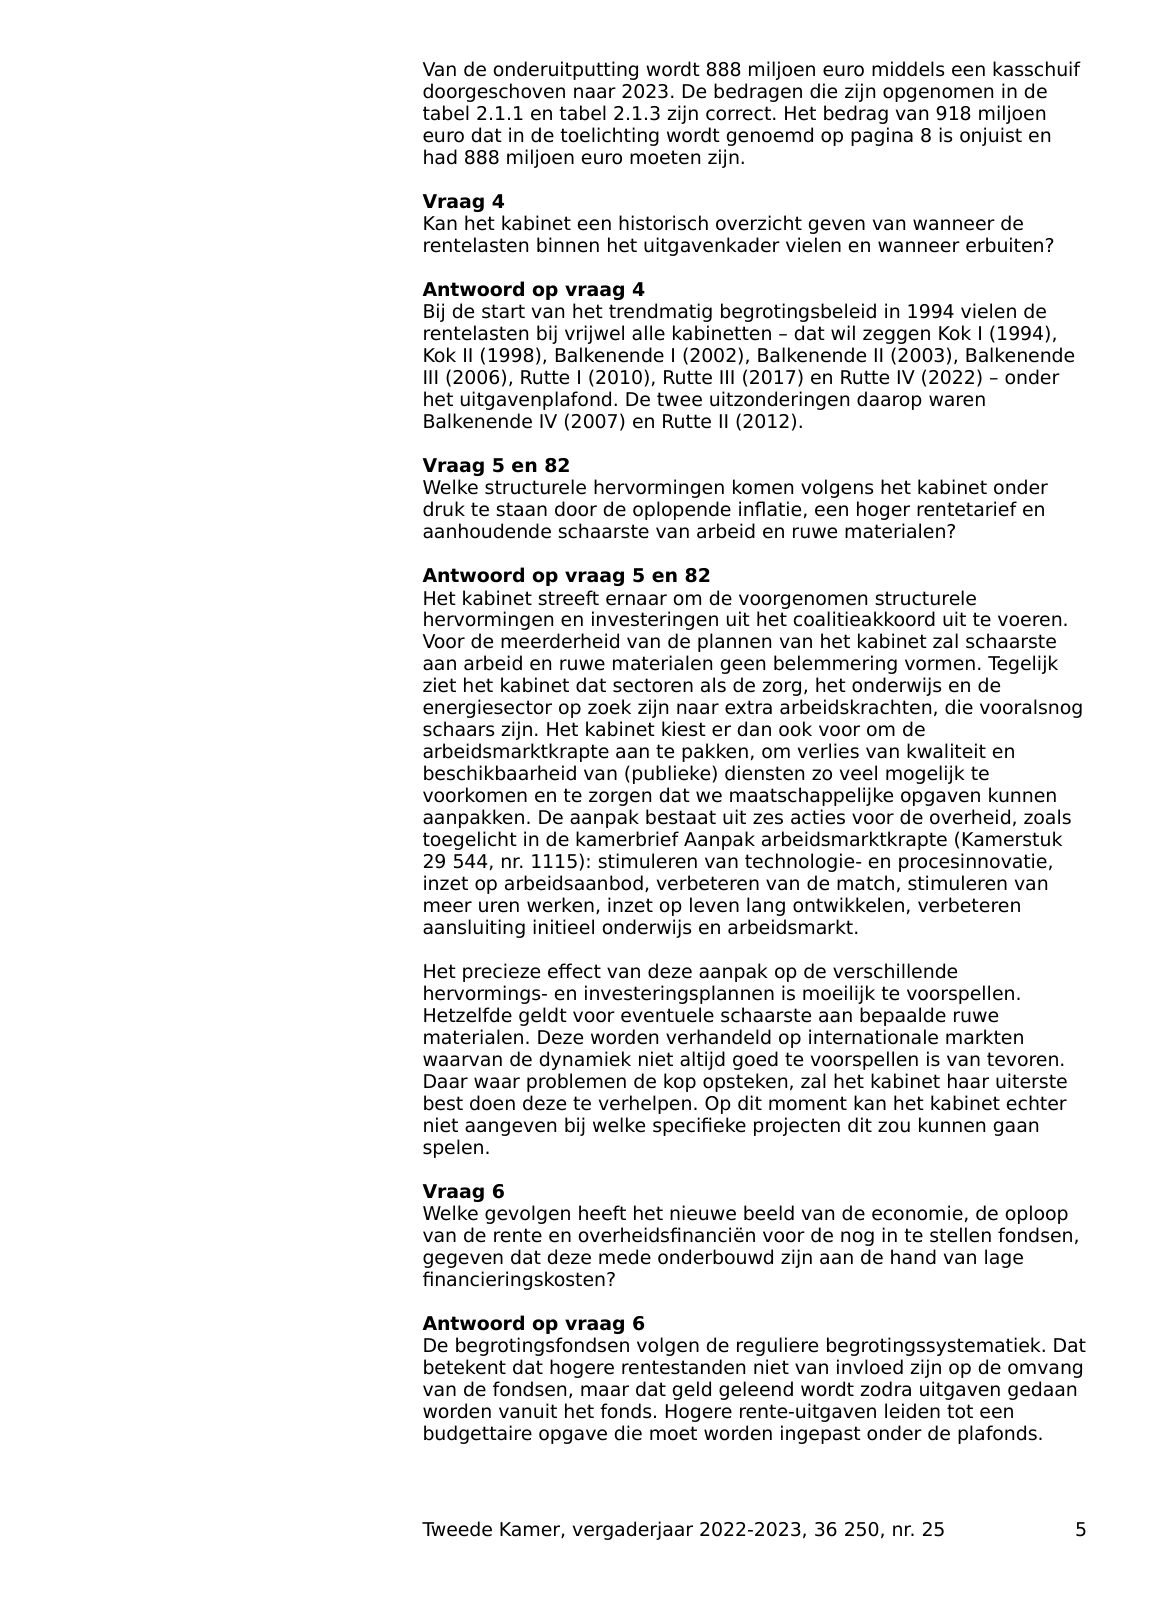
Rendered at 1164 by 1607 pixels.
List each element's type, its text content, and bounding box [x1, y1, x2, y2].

text Welke structurele hervormingen komen volgens het kabinet onder druk te staan door de oplopende inflatie, een hoger rentetarief en aanhoudende schaarste van arbeid en ruwe materialen? [422, 477, 1087, 543]
text Het kabinet streeft ernaar om de voorgenomen structurele hervormingen en investeringen uit het coalitieakkoord uit te voeren. Voor de meerderheid van de plannen van het kabinet zal schaarste aan arbeid en ruwe materialen geen belemmering vormen. Tegelijk ziet het kabinet dat sectoren als de zorg, het onderwijs en de energiesector op zoek zijn naar extra arbeidskrachten, die vooralsnog schaars zijn. Het kabinet kiest er dan ook voor om de arbeidsmarktkrapte aan te pakken, om verlies van kwaliteit en beschikbaarheid van (publieke) diensten zo veel mogelijk te voorkomen en te zorgen dat we maatschappelijke opgaven kunnen aanpakken. De aanpak bestaat uit zes acties voor de overheid, zoals toegelicht in de kamerbrief Aanpak arbeidsmarktkrapte (Kamerstuk 29 544, nr. 1115): stimuleren van technologie- en procesinnovatie, inzet op arbeidsaanbod, verbeteren van de match, stimuleren van meer uren werken, inzet op leven lang ontwikkelen, verbeteren aansluiting initieel onderwijs en arbeidsmarkt. [422, 587, 1087, 939]
text Bij de start van het trendmatig begrotingsbeleid in 1994 vielen de rentelasten bij vrijwel alle kabinetten – dat wil zeggen Kok I (1994), Kok II (1998), Balkenende I (2002), Balkenende II (2003), Balkenende III (2006), Rutte I (2010), Rutte III (2017) en Rutte IV (2022) – onder het uitgavenplafond. De twee uitzonderingen daarop waren Balkenende IV (2007) en Rutte II (2012). [422, 301, 1087, 433]
text Vraag 6 [422, 1181, 1087, 1203]
text De begrotingsfondsen volgen de reguliere begrotingssystematiek. Dat betekent dat hogere rentestanden niet van invloed zijn op de omvang van de fondsen, maar dat geld geleend wordt zodra uitgaven gedaan worden vanuit het fonds. Hogere rente-uitgaven leiden tot een budgettaire opgave die moet worden ingepast onder de plafonds. [422, 1335, 1087, 1445]
text Vraag 4 [422, 191, 1087, 213]
text Van de onderuitputting wordt 888 miljoen euro middels een kasschuif doorgeschoven naar 2023. De bedragen die zijn opgenomen in de tabel 2.1.1 en tabel 2.1.3 zijn correct. Het bedrag van 918 miljoen euro dat in de toelichting wordt genoemd op pagina 8 is onjuist en had 888 miljoen euro moeten zijn. [422, 59, 1087, 169]
text Antwoord op vraag 4 [422, 279, 1087, 301]
text Antwoord op vraag 5 en 82 [422, 565, 1087, 587]
text Vraag 5 en 82 [422, 455, 1087, 477]
text Welke gevolgen heeft het nieuwe beeld van de economie, de oploop van de rente en overheidsfinanciën voor de nog in te stellen fondsen, gegeven dat deze mede onderbouwd zijn aan de hand van lage financieringskosten? [422, 1203, 1087, 1291]
text Het precieze effect van deze aanpak op de verschillende hervormings- en investeringsplannen is moeilijk te voorspellen. Hetzelfde geldt voor eventuele schaarste aan bepaalde ruwe materialen. Deze worden verhandeld op internationale markten waarvan de dynamiek niet altijd goed te voorspellen is van tevoren. Daar waar problemen de kop opsteken, zal het kabinet haar uiterste best doen deze te verhelpen. Op dit moment kan het kabinet echter niet aangeven bij welke specifieke projecten dit zou kunnen gaan spelen. [422, 961, 1087, 1159]
text Kan het kabinet een historisch overzicht geven van wanneer de rentelasten binnen het uitgavenkader vielen en wanneer erbuiten? [422, 213, 1087, 257]
text Antwoord op vraag 6 [422, 1313, 1087, 1335]
